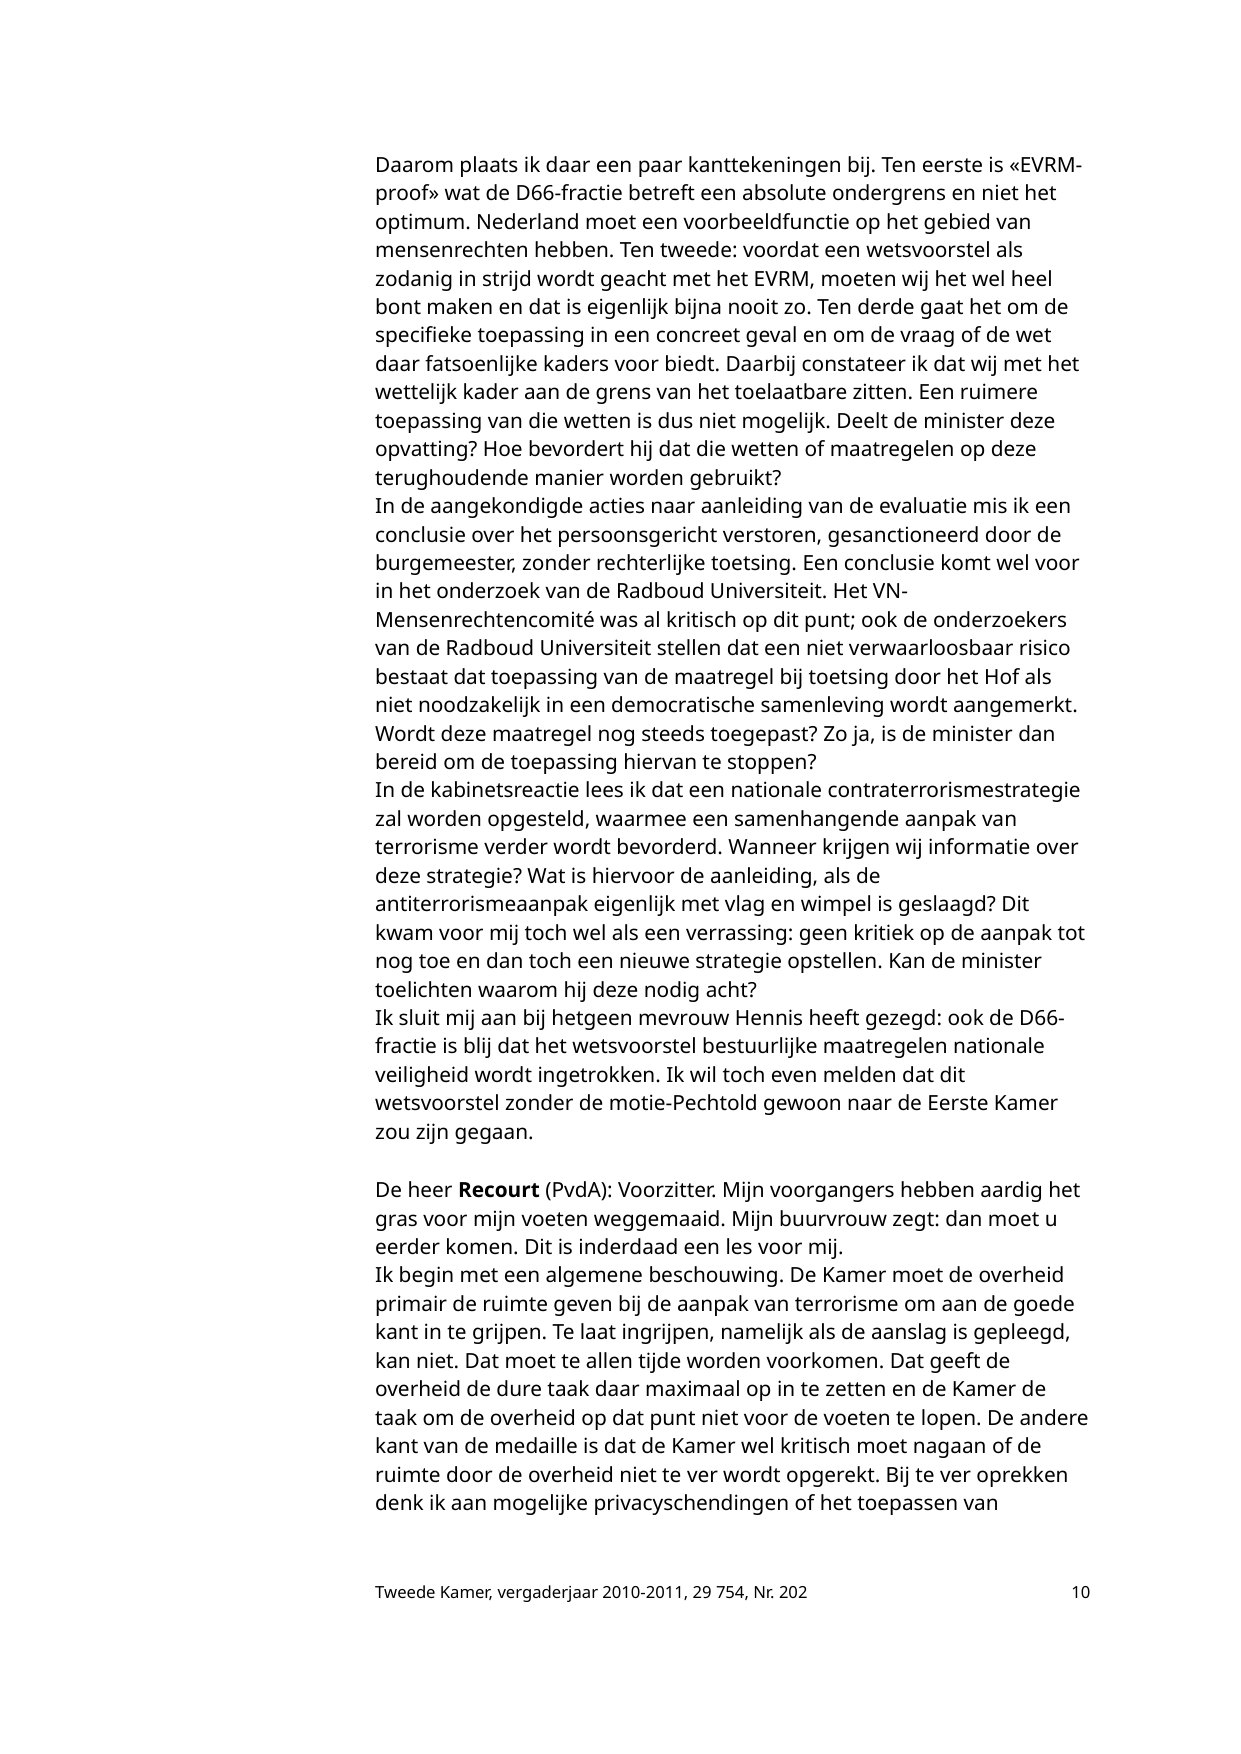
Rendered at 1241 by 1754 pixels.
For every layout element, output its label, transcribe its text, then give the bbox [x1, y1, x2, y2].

text Ik begin met een algemene beschouwing. De Kamer moet de overheid primair de ruimte geven bij de aanpak van terrorisme om aan de goede kant in te grijpen. Te laat ingrijpen, namelijk als de aanslag is gepleegd, kan niet. Dat moet te allen tijde worden voorkomen. Dat geeft de overheid de dure taak daar maximaal op in te zetten en de Kamer de taak om de overheid op dat punt niet voor de voeten te lopen. De andere kant van de medaille is dat de Kamer wel kritisch moet nagaan of de ruimte door de overheid niet te ver wordt opgerekt. Bij te ver oprekken denk ik aan mogelijke privacyschendingen of het toepassen van [375, 1261, 1090, 1517]
text In de aangekondigde acties naar aanleiding van de evaluatie mis ik een conclusie over het persoonsgericht verstoren, gesanctioneerd door de burgemeester, zonder rechterlijke toetsing. Een conclusie komt wel voor in het onderzoek van de Radboud Universiteit. Het VN-Mensenrechtencomité was al kritisch op dit punt; ook de onderzoekers van de Radboud Universiteit stellen dat een niet verwaarloosbaar risico bestaat dat toepassing van de maatregel bij toetsing door het Hof als niet noodzakelijk in een democratische samenleving wordt aangemerkt. Wordt deze maatregel nog steeds toegepast? Zo ja, is de minister dan bereid om de toepassing hiervan te stoppen? [375, 491, 1090, 776]
text In de kabinetsreactie lees ik dat een nationale contraterrorismestrategie zal worden opgesteld, waarmee een samenhangende aanpak van terrorisme verder wordt bevorderd. Wanneer krijgen wij informatie over deze strategie? Wat is hiervoor de aanleiding, als de antiterrorismeaanpak eigenlijk met vlag en wimpel is geslaagd? Dit kwam voor mij toch wel als een verrassing: geen kritiek op de aanpak tot nog toe en dan toch een nieuwe strategie opstellen. Kan de minister toelichten waarom hij deze nodig acht? [375, 776, 1090, 1003]
text Ik sluit mij aan bij hetgeen mevrouw Hennis heeft gezegd: ook de D66-fractie is blij dat het wetsvoorstel bestuurlijke maatregelen nationale veiligheid wordt ingetrokken. Ik wil toch even melden dat dit wetsvoorstel zonder de motie-Pechtold gewoon naar de Eerste Kamer zou zijn gegaan. [375, 1003, 1090, 1145]
text Daarom plaats ik daar een paar kanttekeningen bij. Ten eerste is «EVRM-proof» wat de D66-fractie betreft een absolute ondergrens en niet het optimum. Nederland moet een voorbeeldfunctie op het gebied van mensenrechten hebben. Ten tweede: voordat een wetsvoorstel als zodanig in strijd wordt geacht met het EVRM, moeten wij het wel heel bont maken en dat is eigenlijk bijna nooit zo. Ten derde gaat het om de specifieke toepassing in een concreet geval en om de vraag of de wet daar fatsoenlijke kaders voor biedt. Daarbij constateer ik dat wij met het wettelijk kader aan de grens van het toelaatbare zitten. Een ruimere toepassing van die wetten is dus niet mogelijk. Deelt de minister deze opvatting? Hoe bevordert hij dat die wetten of maatregelen op deze terughoudende manier worden gebruikt? [375, 150, 1090, 491]
text De heer Recourt (PvdA): Voorzitter. Mijn voorgangers hebben aardig het gras voor mijn voeten weggemaaid. Mijn buurvrouw zegt: dan moet u eerder komen. Dit is inderdaad een les voor mij. [375, 1175, 1090, 1261]
